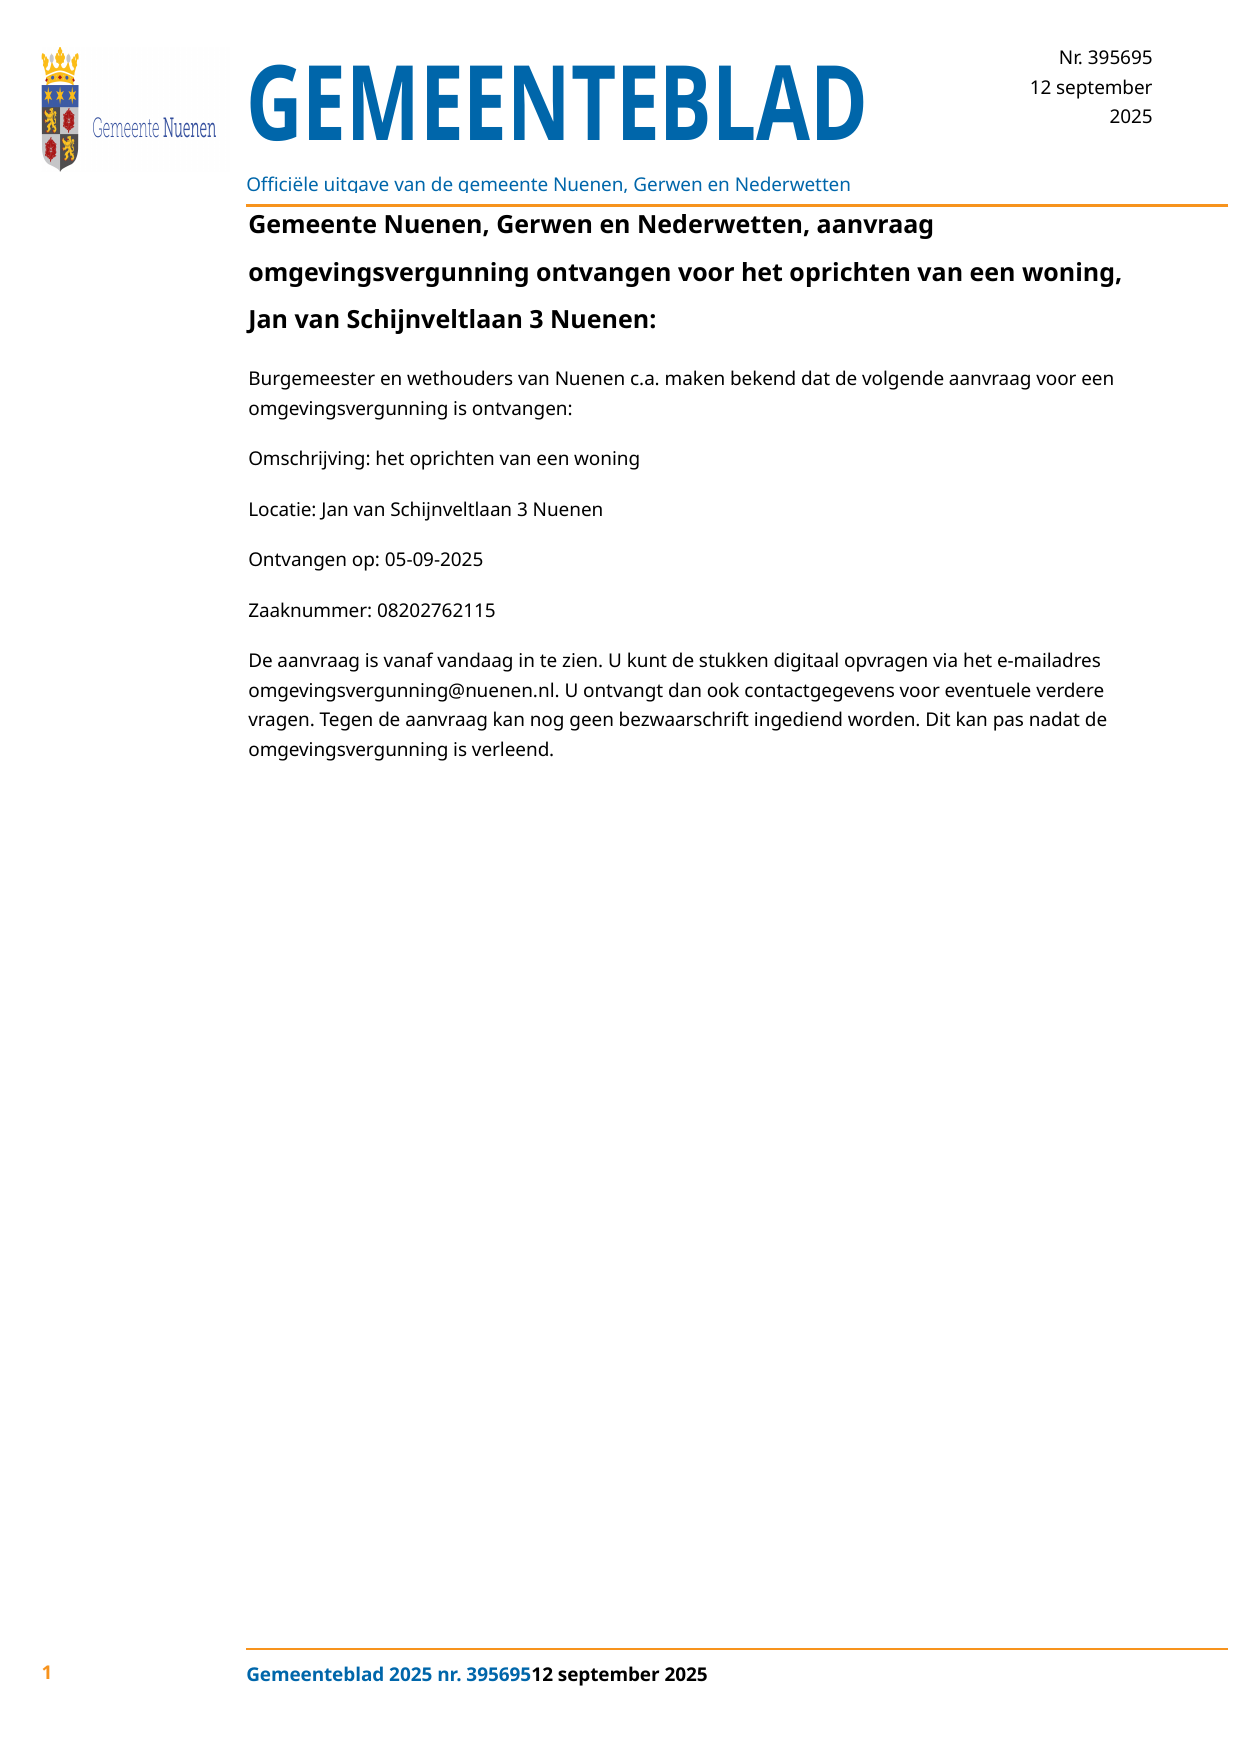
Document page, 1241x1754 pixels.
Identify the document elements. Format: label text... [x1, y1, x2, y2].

text Ontvangen op: 05-09-2025 [248, 546, 1152, 572]
text Burgemeester en wethouders van Nuenen c.a. maken bekend dat de volgende aanvraag voor een omgevingsvergunning is ontvangen: [248, 366, 1152, 421]
text Zaaknummer: 08202762115 [248, 597, 1152, 622]
text De aanvraag is vanaf vandaag in te zien. U kunt de stukken digitaal opvragen via het e-mailadres omgevingsvergunning@nuenen.nl. U ontvangt dan ook contactgegevens voor eventuele verdere vragen. Tegen de aanvraag kan nog geen bezwaarschrift ingediend worden. Dit kan pas nadat de omgevingsvergunning is verleend. [248, 647, 1152, 762]
text Locatie: Jan van Schijnveltlaan 3 Nuenen [248, 496, 1152, 522]
text Omschrijving: het oprichten van een woning [248, 446, 1152, 471]
text Gemeente Nuenen, Gerwen en Nederwetten, aanvraag omgevingsvergunning ontvangen voor het oprichten van een woning, Jan van Schijnveltlaan 3 Nuenen: [248, 207, 1152, 336]
picture [41, 47, 231, 172]
